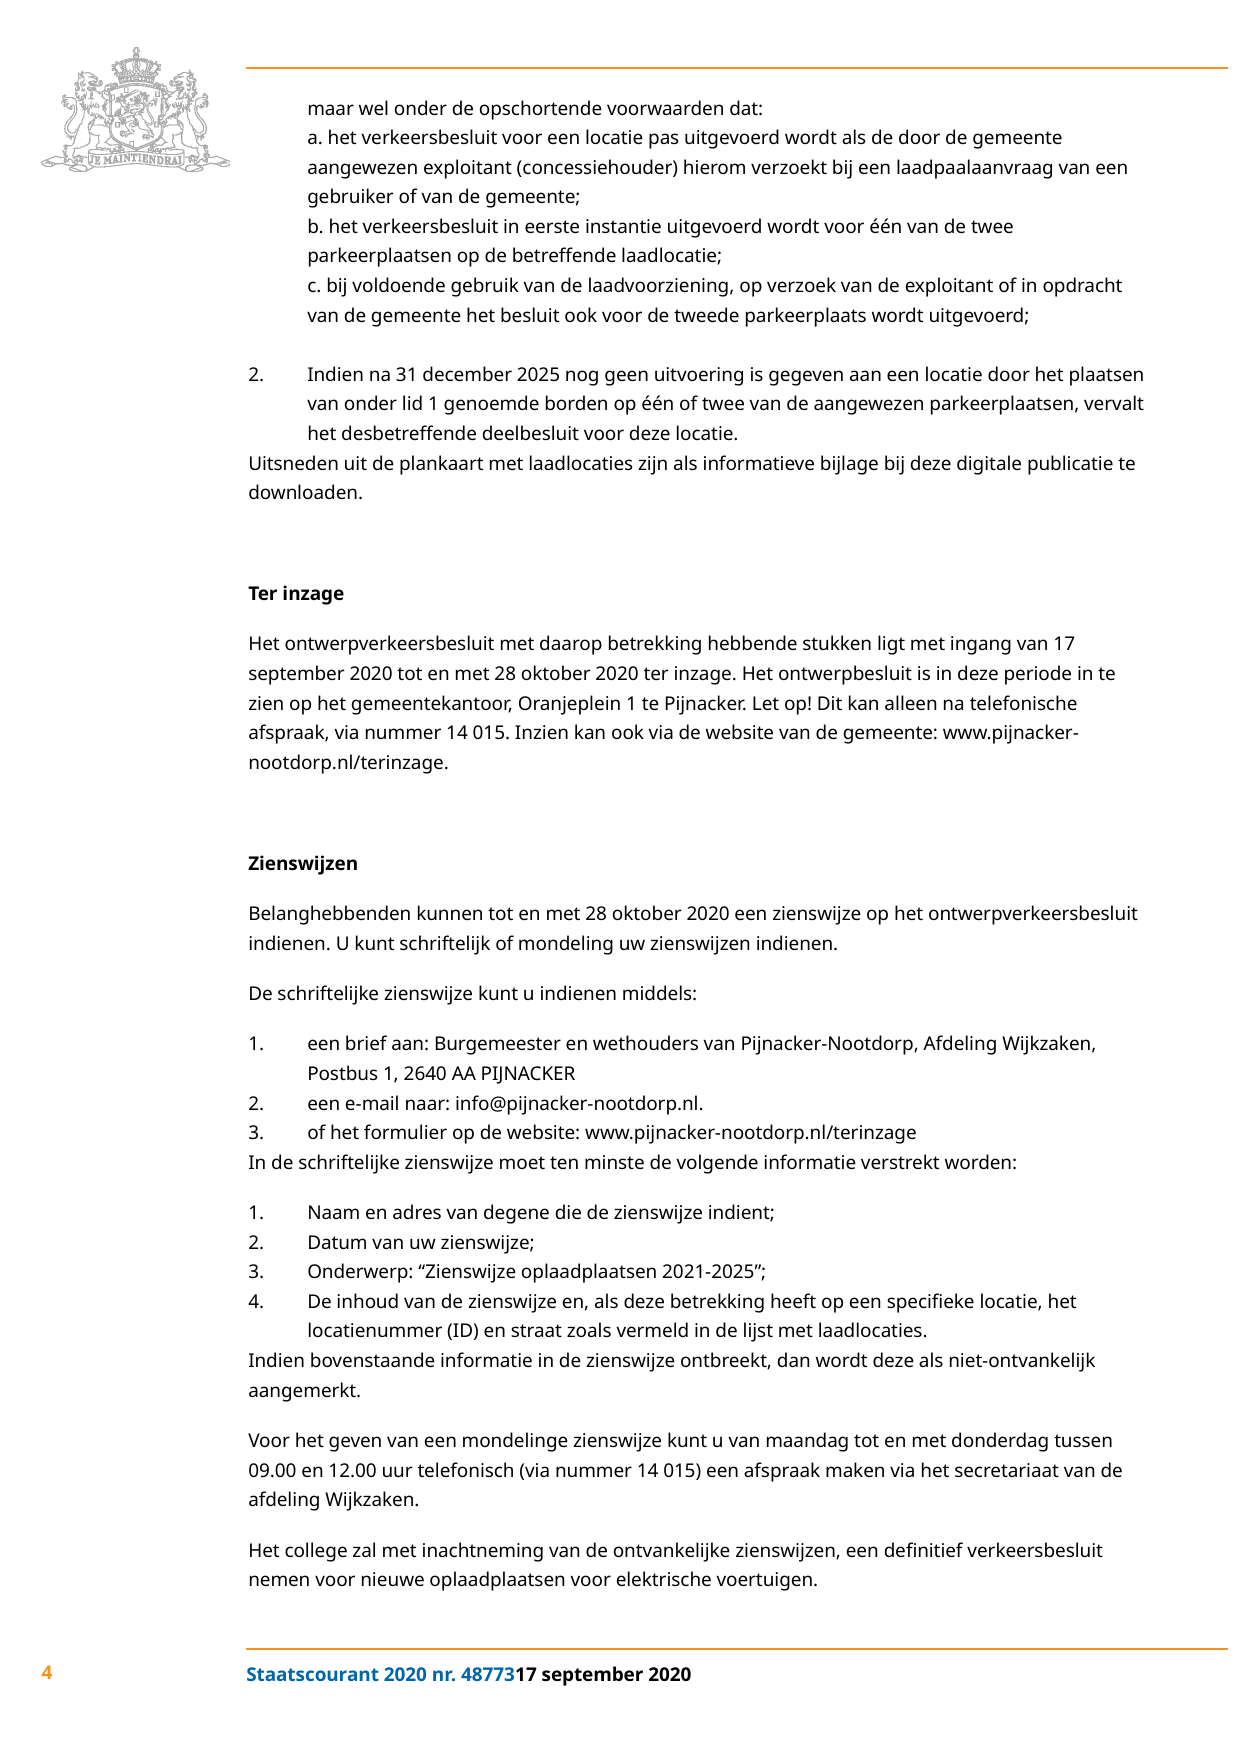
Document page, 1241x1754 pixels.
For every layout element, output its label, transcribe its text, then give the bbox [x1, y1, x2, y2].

text Het ontwerpverkeersbesluit met daarop betrekking hebbende stukken ligt met ingang van 17 september 2020 tot en met 28 oktober 2020 ter inzage. Het ontwerpbesluit is in deze periode in te zien op het gemeentekantoor, Oranjeplein 1 te Pijnacker. Let op! Dit kan alleen na telefonische afspraak, via nummer 14 015. Inzien kan ook via de website van de gemeente: www.pijnacker-nootdorp.nl/terinzage. [248, 631, 1152, 775]
list een e-mail naar: info@pijnacker-nootdorp.nl. [248, 1090, 1152, 1116]
text Zienswijzen [248, 850, 1152, 876]
list Datum van uw zienswijze; [248, 1229, 1152, 1255]
list een brief aan: Burgemeester en wethouders van Pijnacker-Nootdorp, Afdeling Wijkzaken, Postbus 1, 2640 AA PIJNACKER [248, 1031, 1152, 1086]
list of het formulier op de website: www.pijnacker-nootdorp.nl/terinzage [248, 1119, 1152, 1145]
list c. bij voldoende gebruik van de laadvoorziening, op verzoek van de exploitant of in opdracht van de gemeente het besluit ook voor de tweede parkeerplaats wordt uitgevoerd; [248, 272, 1152, 328]
text Belanghebbenden kunnen tot en met 28 oktober 2020 een zienswijze op het ontwerpverkeersbesluit indienen. U kunt schriftelijk of mondeling uw zienswijzen indienen. [248, 900, 1152, 956]
list a. het verkeersbesluit voor een locatie pas uitgevoerd wordt als de door de gemeente aangewezen exploitant (concessiehouder) hierom verzoekt bij een laadpaalaanvraag van een gebruiker of van de gemeente; [248, 124, 1152, 209]
list Naam en adres van degene die de zienswijze indient; [248, 1199, 1152, 1225]
text Ter inzage [248, 580, 1152, 606]
list De inhoud van de zienswijze en, als deze betrekking heeft op een specifieke locatie, het locatienummer (ID) en straat zoals vermeld in de lijst met laadlocaties. [248, 1288, 1152, 1343]
text Voor het geven van een mondelinge zienswijze kunt u van maandag tot en met donderdag tussen 09.00 en 12.00 uur telefonisch (via nummer 14 015) een afspraak maken via het secretariaat van de afdeling Wijkzaken. [248, 1427, 1152, 1512]
list Indien na 31 december 2025 nog geen uitvoering is gegeven aan een locatie door het plaatsen van onder lid 1 genoemde borden op één of twee van de aangewezen parkeerplaatsen, vervalt het desbetreffende deelbesluit voor deze locatie. [248, 361, 1152, 446]
picture [41, 47, 231, 172]
list Onderwerp: “Zienswijze oplaadplaatsen 2021-2025”; [248, 1258, 1152, 1284]
text Uitsneden uit de plankaart met laadlocaties zijn als informatieve bijlage bij deze digitale publicatie te downloaden. [248, 450, 1152, 505]
text Het college zal met inachtneming van de ontvankelijke zienswijzen, een definitief verkeersbesluit nemen voor nieuwe oplaadplaatsen voor elektrische voertuigen. [248, 1537, 1152, 1592]
text Indien bovenstaande informatie in de zienswijze ontbreekt, dan wordt deze als niet-ontvankelijk aangemerkt. [248, 1347, 1152, 1403]
list maar wel onder de opschortende voorwaarden dat: [248, 95, 1152, 121]
list b. het verkeersbesluit in eerste instantie uitgevoerd wordt voor één van de twee parkeerplaatsen op de betreffende laadlocatie; [248, 213, 1152, 268]
text In de schriftelijke zienswijze moet ten minste de volgende informatie verstrekt worden: [248, 1149, 1152, 1175]
text De schriftelijke zienswijze kunt u indienen middels: [248, 980, 1152, 1006]
